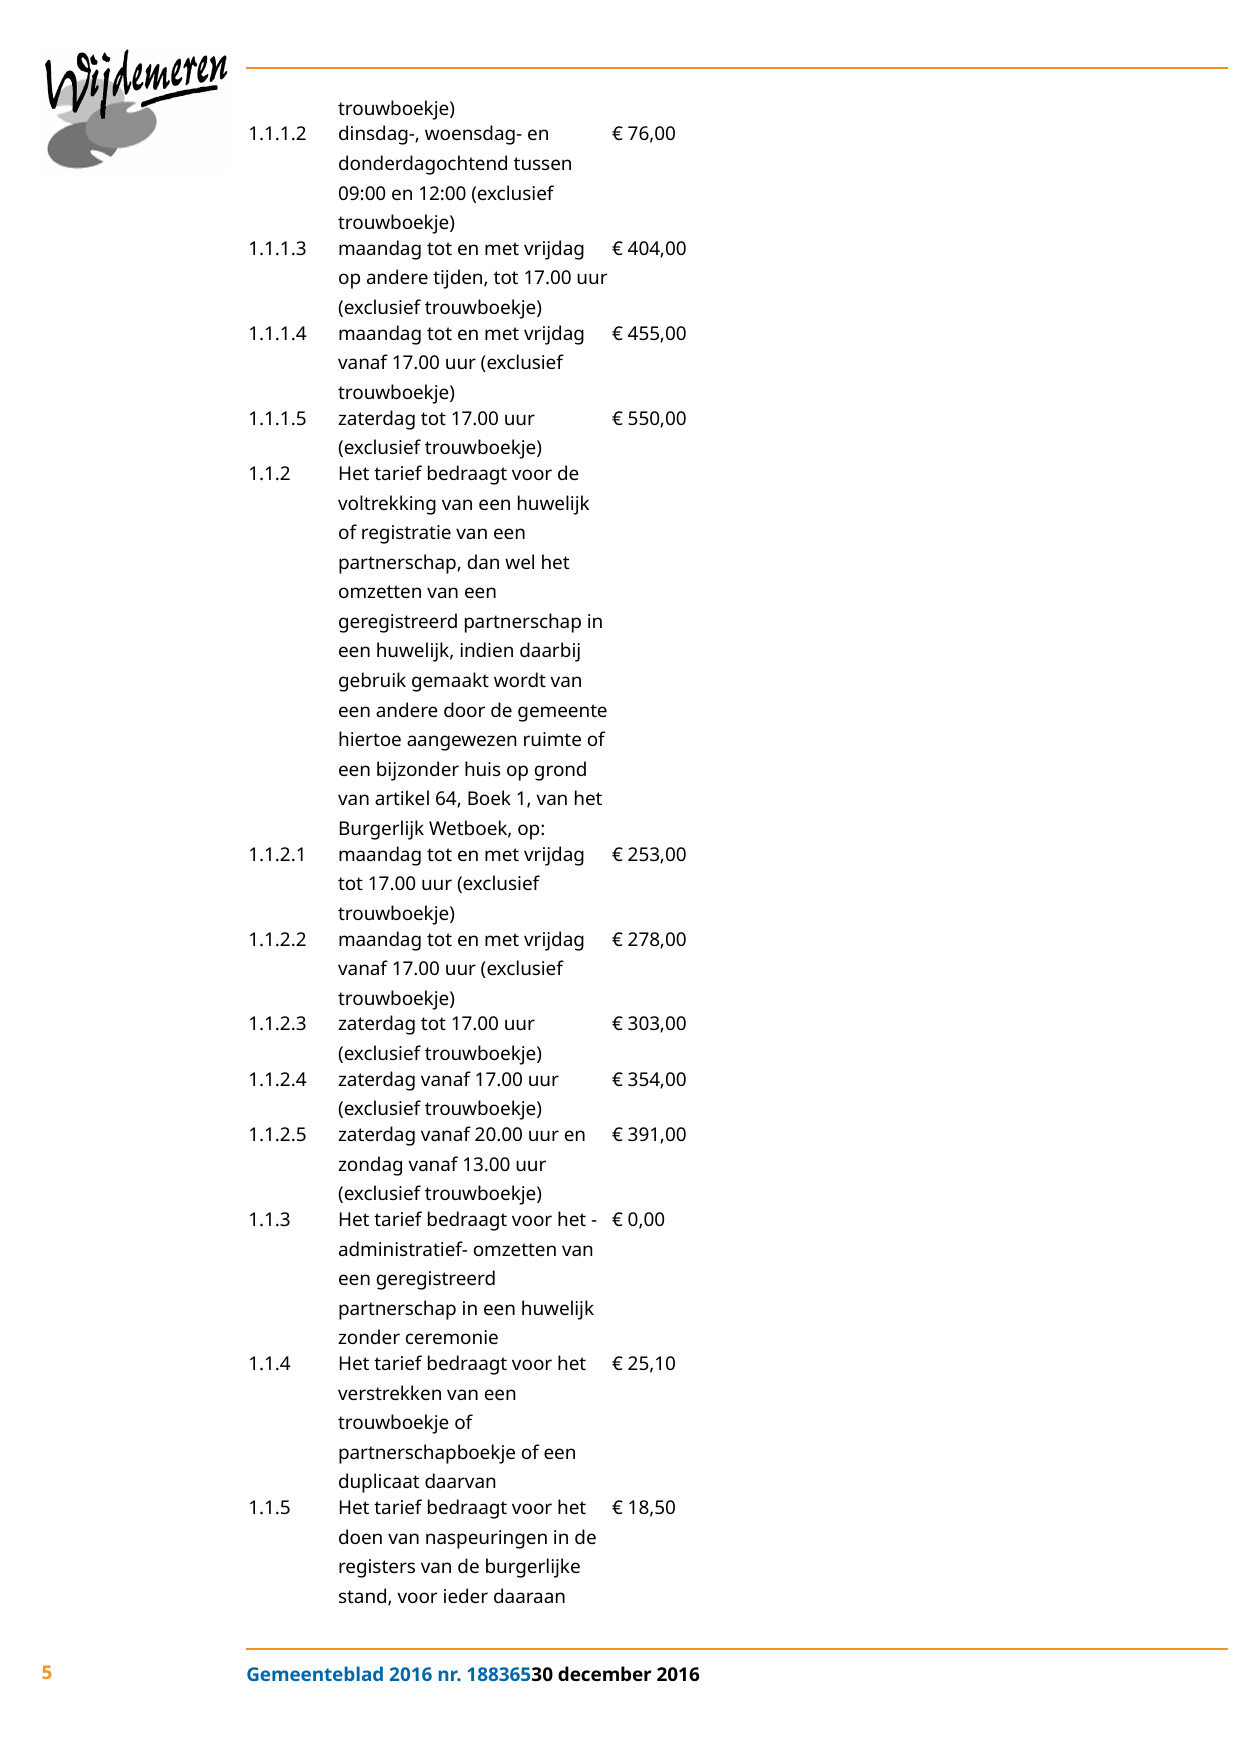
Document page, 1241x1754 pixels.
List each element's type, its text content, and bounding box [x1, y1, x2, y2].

table_cell [612, 95, 702, 121]
table_cell [702, 1121, 792, 1206]
table_cell 1.1.2.2 [248, 926, 338, 1011]
table_cell € 404,00 [612, 235, 702, 320]
table_cell 1.1.3 [248, 1206, 338, 1350]
table_cell € 25,10 [612, 1350, 702, 1494]
table_cell [702, 1011, 792, 1066]
table_cell € 253,00 [612, 841, 702, 926]
table_cell 1.1.1.3 [248, 235, 338, 320]
table_cell [702, 460, 792, 841]
table_cell maandag tot en met vrijdag op andere tijden, tot 17.00 uur (exclusief trouwboekje) [338, 235, 612, 320]
table_cell [702, 841, 792, 926]
table_cell € 278,00 [612, 926, 702, 1011]
table_cell € 550,00 [612, 405, 702, 460]
table_cell € 76,00 [612, 121, 702, 235]
table_cell [702, 1350, 792, 1494]
table_cell € 455,00 [612, 320, 702, 405]
table_cell zaterdag tot 17.00 uur (exclusief trouwboekje) [338, 1011, 612, 1066]
table_cell € 303,00 [612, 1011, 702, 1066]
table_cell trouwboekje) [338, 95, 612, 121]
table_cell zaterdag tot 17.00 uur (exclusief trouwboekje) [338, 405, 612, 460]
table_cell zaterdag vanaf 20.00 uur en zondag vanaf 13.00 uur (exclusief trouwboekje) [338, 1121, 612, 1206]
table_cell maandag tot en met vrijdag tot 17.00 uur (exclusief trouwboekje) [338, 841, 612, 926]
table_cell € 391,00 [612, 1121, 702, 1206]
table_cell 1.1.2.4 [248, 1066, 338, 1121]
table_cell zaterdag vanaf 17.00 uur (exclusief trouwboekje) [338, 1066, 612, 1121]
table_cell € 354,00 [612, 1066, 702, 1121]
table_cell 1.1.2.1 [248, 841, 338, 926]
table_cell Het tarief bedraagt voor de voltrekking van een huwelijk of registratie van een partnerschap, dan wel het omzetten van een geregistreerd partnerschap in een huwelijk, indien daarbij gebruik gemaakt wordt van een andere door de gemeente hiertoe aangewezen ruimte of een bijzonder huis op grond van artikel 64, Boek 1, van het Burgerlijk Wetboek, op: [338, 460, 612, 841]
table_cell 1.1.2.3 [248, 1011, 338, 1066]
table_cell dinsdag-, woensdag- en donderdagochtend tussen 09:00 en 12:00 (exclusief trouwboekje) [338, 121, 612, 235]
table_cell [702, 95, 792, 121]
table_cell [702, 121, 792, 235]
table_cell € 0,00 [612, 1206, 702, 1350]
table_cell 1.1.1.2 [248, 121, 338, 235]
table_cell [702, 1206, 792, 1350]
table_cell Het tarief bedraagt voor het -administratief- omzetten van een geregistreerd partnerschap in een huwelijk zonder ceremonie [338, 1206, 612, 1350]
table_cell 1.1.4 [248, 1350, 338, 1494]
table_cell € 18,50 [612, 1494, 702, 1609]
table_cell [702, 1066, 792, 1121]
table_cell 1.1.2 [248, 460, 338, 841]
table_cell Het tarief bedraagt voor het doen van naspeuringen in de registers van de burgerlijke stand, voor ieder daaraan [338, 1494, 612, 1609]
table_cell [702, 405, 792, 460]
table_cell [612, 460, 702, 841]
table_cell maandag tot en met vrijdag vanaf 17.00 uur (exclusief trouwboekje) [338, 926, 612, 1011]
table_cell [702, 320, 792, 405]
table_cell 1.1.2.5 [248, 1121, 338, 1206]
table_cell [702, 926, 792, 1011]
picture [41, 47, 231, 172]
table_cell [248, 95, 338, 121]
table_cell 1.1.5 [248, 1494, 338, 1609]
table_cell 1.1.1.4 [248, 320, 338, 405]
table_cell [702, 235, 792, 320]
table_cell Het tarief bedraagt voor het verstrekken van een trouwboekje of partnerschapboekje of een duplicaat daarvan [338, 1350, 612, 1494]
table_cell 1.1.1.5 [248, 405, 338, 460]
table_cell maandag tot en met vrijdag vanaf 17.00 uur (exclusief trouwboekje) [338, 320, 612, 405]
table_cell [702, 1494, 792, 1609]
